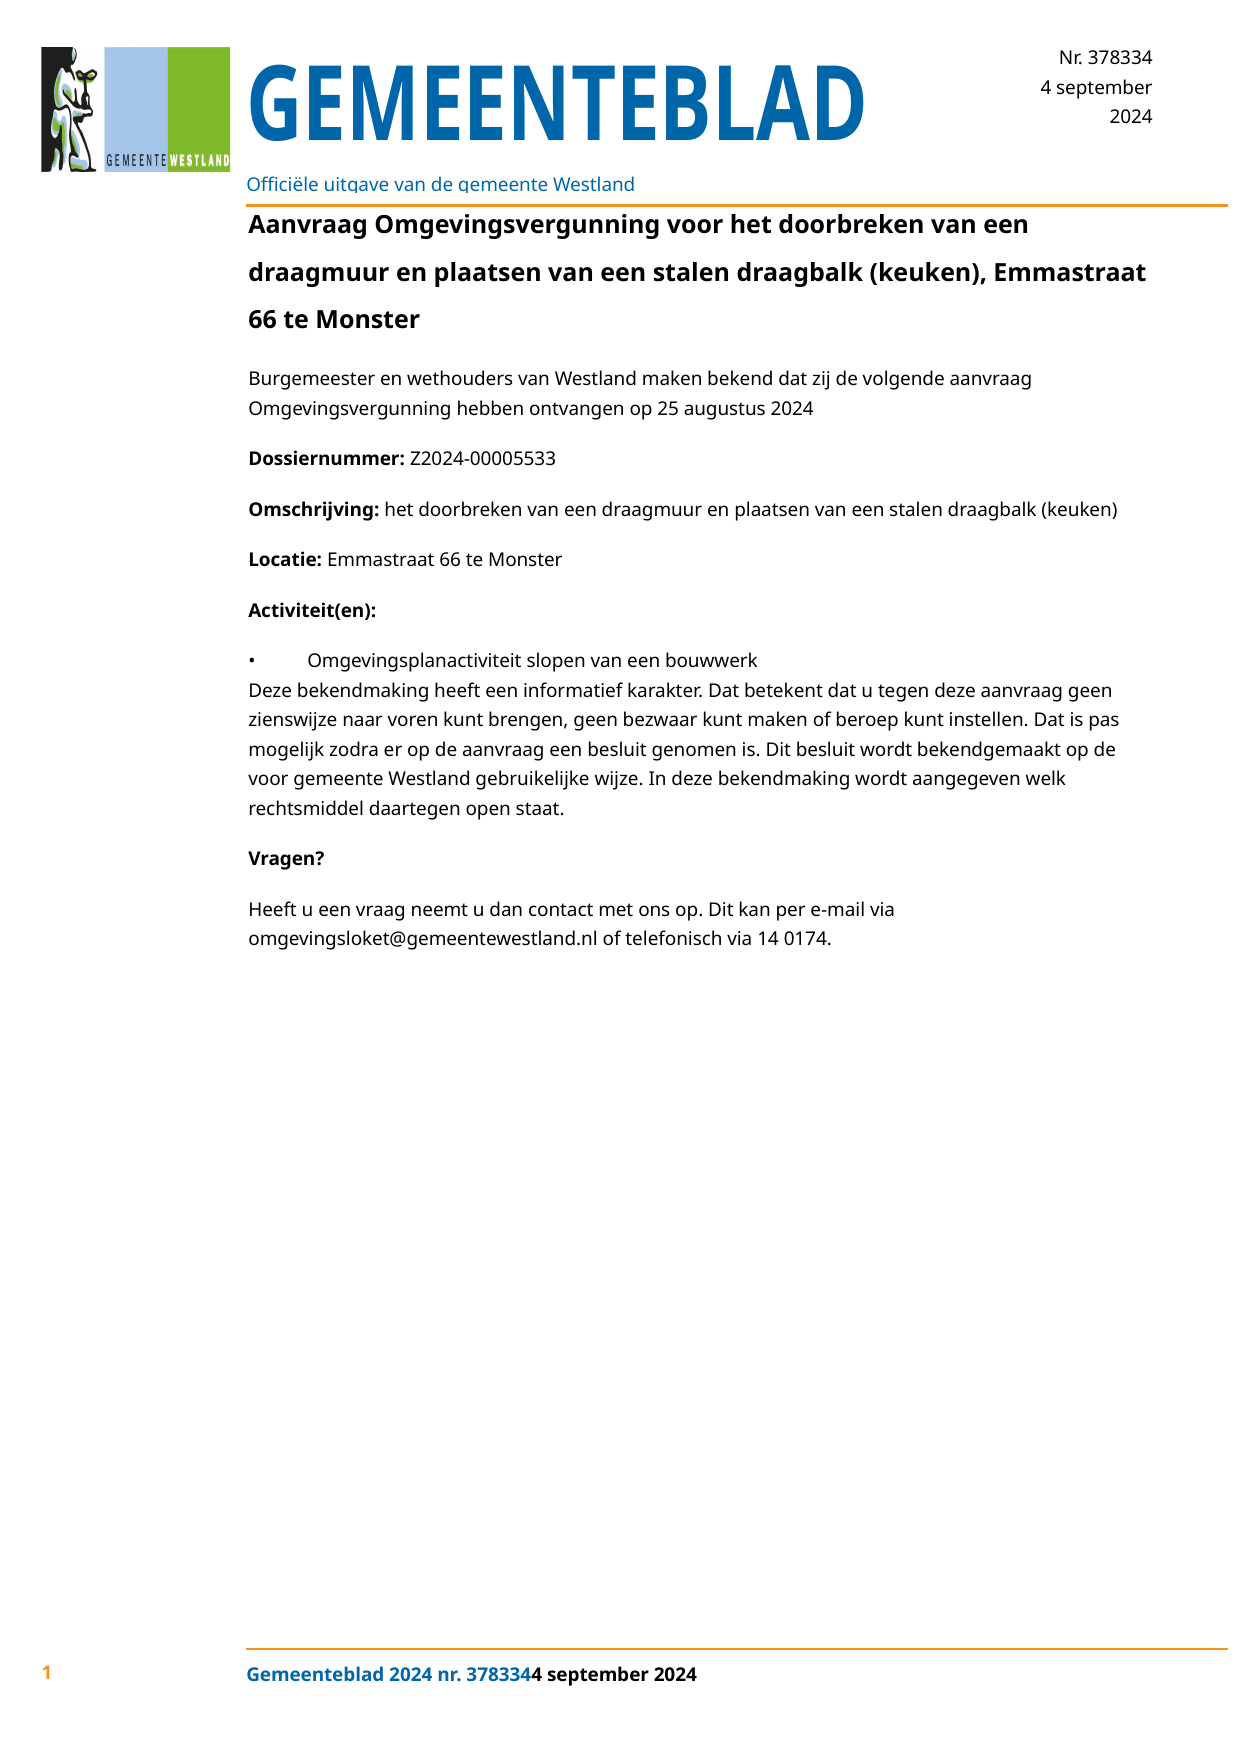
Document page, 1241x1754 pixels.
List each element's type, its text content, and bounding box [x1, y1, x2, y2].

text Deze bekendmaking heeft een informatief karakter. Dat betekent dat u tegen deze aanvraag geen zienswijze naar voren kunt brengen, geen bezwaar kunt maken of beroep kunt instellen. Dat is pas mogelijk zodra er op de aanvraag een besluit genomen is. Dit besluit wordt bekendgemaakt op de voor gemeente Westland gebruikelijke wijze. In deze bekendmaking wordt aangegeven welk rechtsmiddel daartegen open staat. [248, 677, 1152, 821]
text Locatie: Emmastraat 66 te Monster [248, 546, 1152, 572]
text Activiteit(en): [248, 597, 1152, 622]
picture [41, 47, 231, 172]
list Omgevingsplanactiviteit slopen van een bouwwerk [248, 647, 1152, 673]
text Aanvraag Omgevingsvergunning voor het doorbreken van een draagmuur en plaatsen van een stalen draagbalk (keuken), Emmastraat 66 te Monster [248, 207, 1152, 336]
text Burgemeester en wethouders van Westland maken bekend dat zij de volgende aanvraag Omgevingsvergunning hebben ontvangen op 25 augustus 2024 [248, 366, 1152, 421]
text Dossiernummer: Z2024-00005533 [248, 446, 1152, 471]
text Vragen? [248, 846, 1152, 871]
text Heeft u een vraag neemt u dan contact met ons op. Dit kan per e-mail via omgevingsloket@gemeentewestland.nl of telefonisch via 14 0174. [248, 896, 1152, 951]
text Omschrijving: het doorbreken van een draagmuur en plaatsen van een stalen draagbalk (keuken) [248, 496, 1152, 522]
